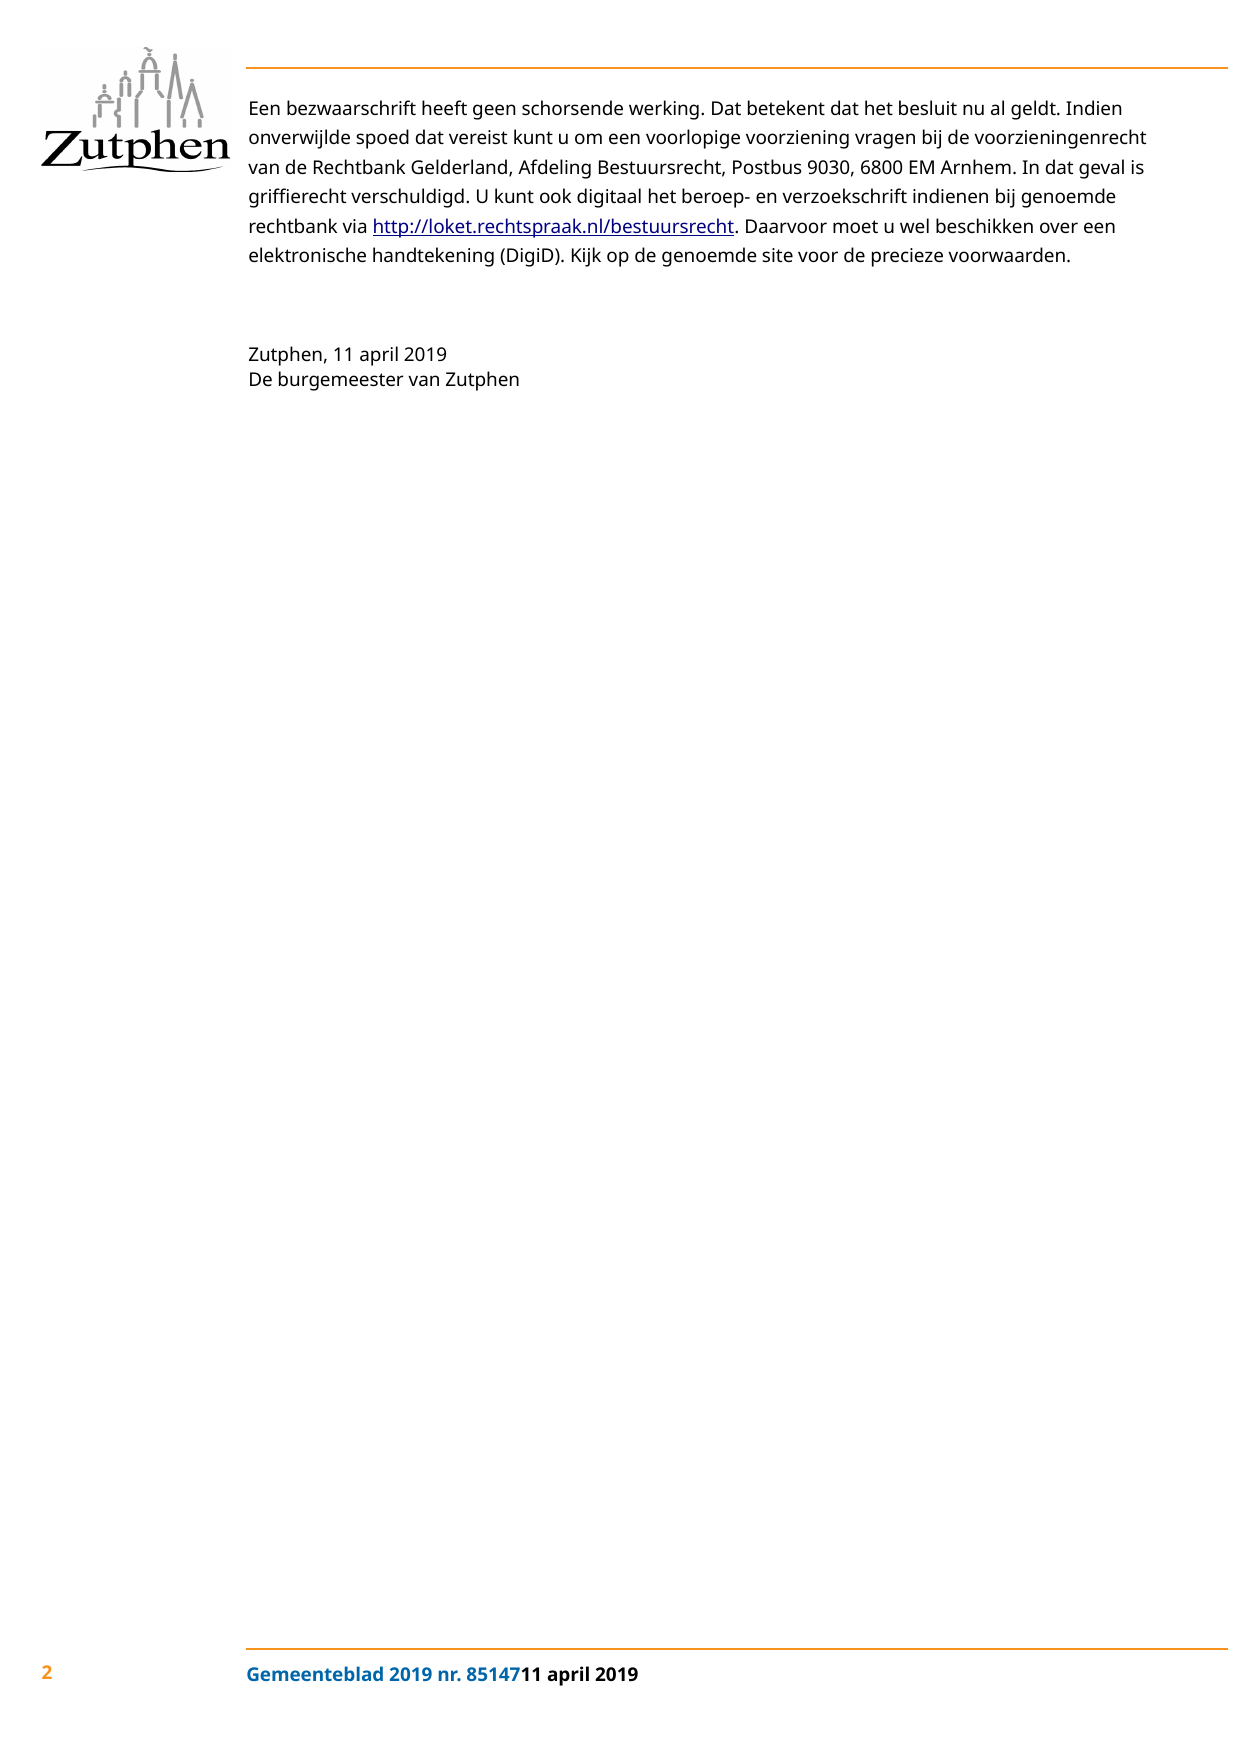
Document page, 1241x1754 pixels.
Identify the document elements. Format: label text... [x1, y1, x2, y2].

text De burgemeester van Zutphen [248, 367, 1152, 392]
picture [41, 47, 231, 172]
text Een bezwaarschrift heeft geen schorsende werking. Dat betekent dat het besluit nu al geldt. Indien onverwijlde spoed dat vereist kunt u om een voorlopige voorziening vragen bij de voorzieningenrecht van de Rechtbank Gelderland, Afdeling Bestuursrecht, Postbus 9030, 6800 EM Arnhem. In dat geval is griffierecht verschuldigd. U kunt ook digitaal het beroep- en verzoekschrift indienen bij genoemde rechtbank via http://loket.rechtspraak.nl/bestuursrecht. Daarvoor moet u wel beschikken over een elektronische handtekening (DigiD). Kijk op de genoemde site voor de precieze voorwaarden. [248, 95, 1152, 268]
text Zutphen, 11 april 2019 [248, 341, 1152, 367]
